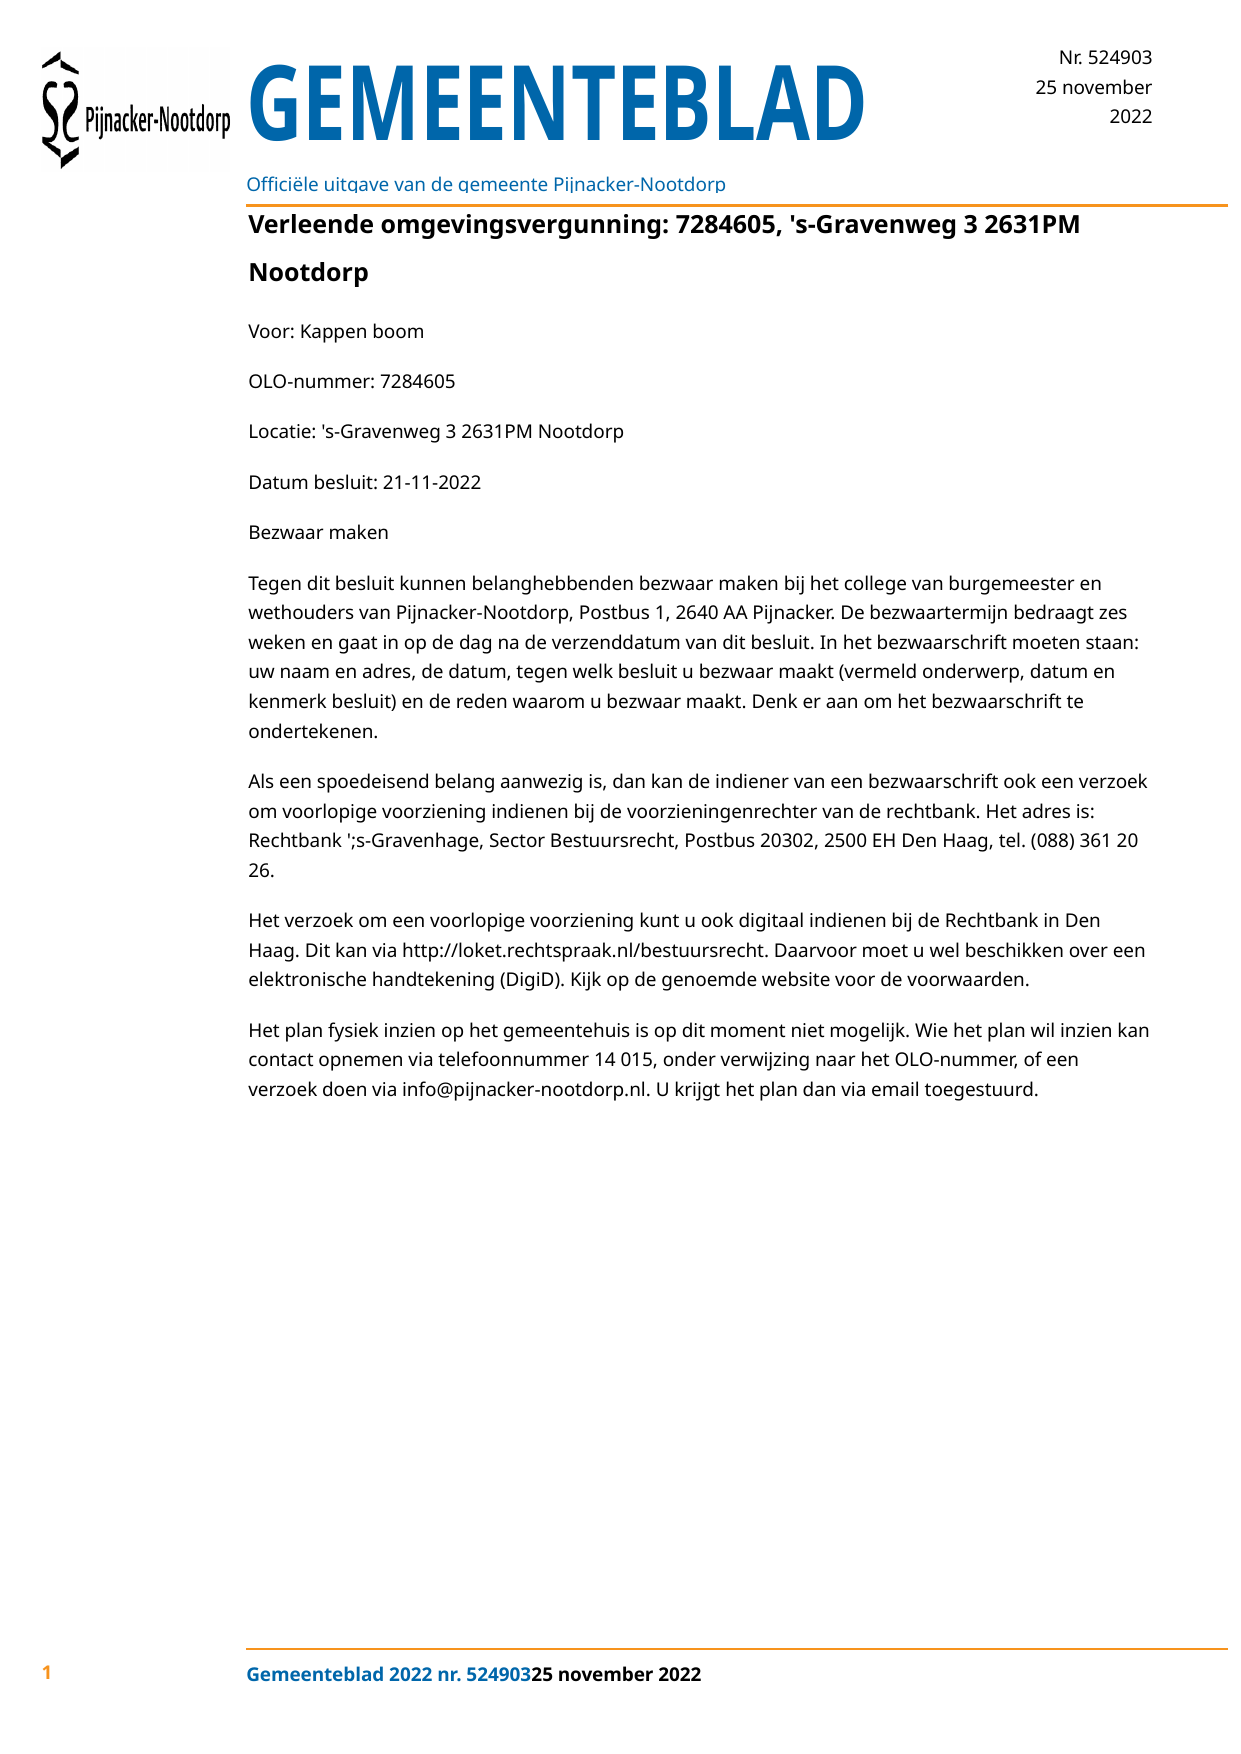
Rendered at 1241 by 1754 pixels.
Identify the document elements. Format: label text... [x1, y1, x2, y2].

text Locatie: 's-Gravenweg 3 2631PM Nootdorp [248, 419, 1152, 444]
text Voor: Kappen boom [248, 318, 1152, 344]
text OLO-nummer: 7284605 [248, 368, 1152, 394]
text Als een spoedeisend belang aanwezig is, dan kan de indiener van een bezwaarschrift ook een verzoek om voorlopige voorziening indienen bij de voorzieningenrechter van de rechtbank. Het adres is: Rechtbank ';s-Gravenhage, Sector Bestuursrecht, Postbus 20302, 2500 EH Den Haag, tel. (088) 361 20 26. [248, 768, 1152, 883]
text Verleende omgevingsvergunning: 7284605, 's-Gravenweg 3 2631PM Nootdorp [248, 207, 1152, 288]
text Het plan fysiek inzien op het gemeentehuis is op dit moment niet mogelijk. Wie het plan wil inzien kan contact opnemen via telefoonnummer 14 015, onder verwijzing naar het OLO-nummer, of een verzoek doen via info@pijnacker-nootdorp.nl. U krijgt het plan dan via email toegestuurd. [248, 1017, 1152, 1102]
text Tegen dit besluit kunnen belanghebbenden bezwaar maken bij het college van burgemeester en wethouders van Pijnacker-Nootdorp, Postbus 1, 2640 AA Pijnacker. De bezwaartermijn bedraagt zes weken en gaat in op de dag na de verzenddatum van dit besluit. In het bezwaarschrift moeten staan: uw naam en adres, de datum, tegen welk besluit u bezwaar maakt (vermeld onderwerp, datum en kenmerk besluit) en de reden waarom u bezwaar maakt. Denk er aan om het bezwaarschrift te ondertekenen. [248, 570, 1152, 744]
picture [41, 47, 231, 172]
text Het verzoek om een voorlopige voorziening kunt u ook digitaal indienen bij de Rechtbank in Den Haag. Dit kan via http://loket.rechtspraak.nl/bestuursrecht. Daarvoor moet u wel beschikken over een elektronische handtekening (DigiD). Kijk op de genoemde website voor de voorwaarden. [248, 907, 1152, 992]
text Bezwaar maken [248, 519, 1152, 545]
text Datum besluit: 21-11-2022 [248, 469, 1152, 495]
